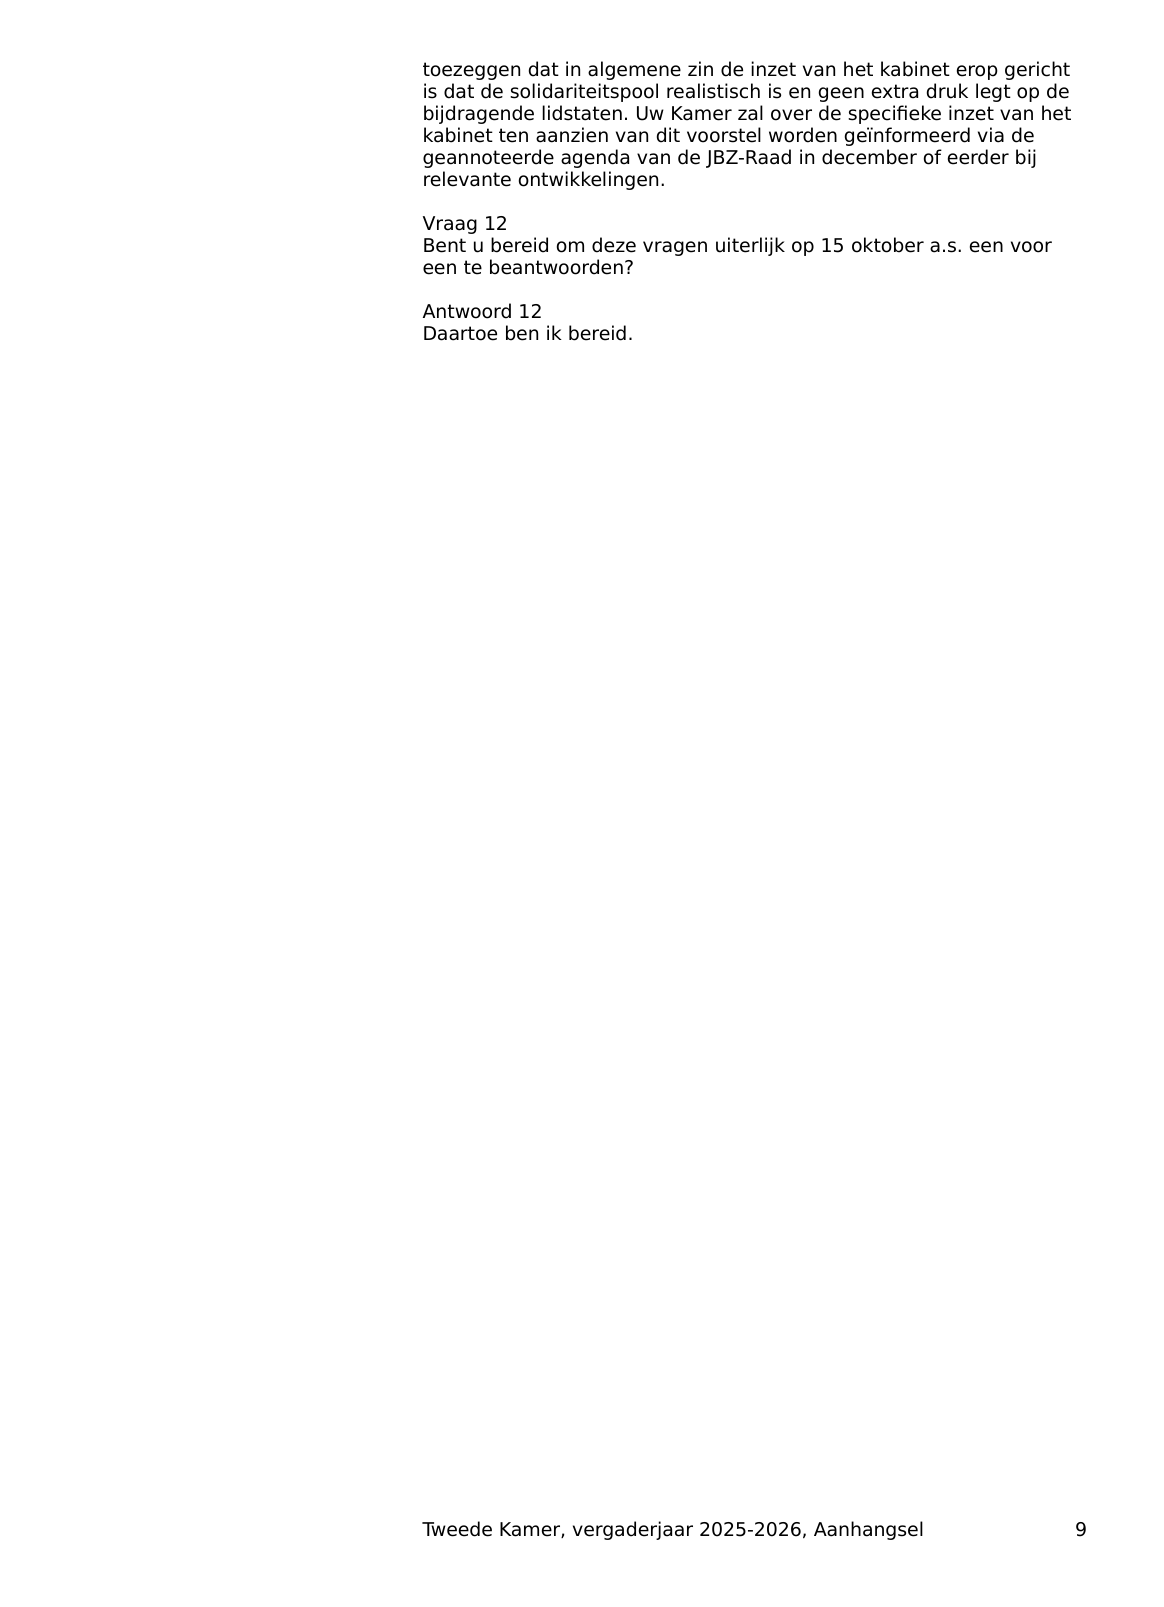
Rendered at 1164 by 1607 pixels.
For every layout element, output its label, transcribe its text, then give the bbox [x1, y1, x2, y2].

text Bent u bereid om deze vragen uiterlijk op 15 oktober a.s. een voor een te beantwoorden? [422, 235, 1087, 279]
text Daartoe ben ik bereid. [422, 323, 1087, 345]
text Antwoord 12 [422, 301, 1087, 323]
text toezeggen dat in algemene zin de inzet van het kabinet erop gericht is dat de solidariteitspool realistisch is en geen extra druk legt op de bijdragende lidstaten. Uw Kamer zal over de specifieke inzet van het kabinet ten aanzien van dit voorstel worden geïnformeerd via de geannoteerde agenda van de JBZ-Raad in december of eerder bij relevante ontwikkelingen. [422, 59, 1087, 191]
text Vraag 12 [422, 213, 1087, 235]
